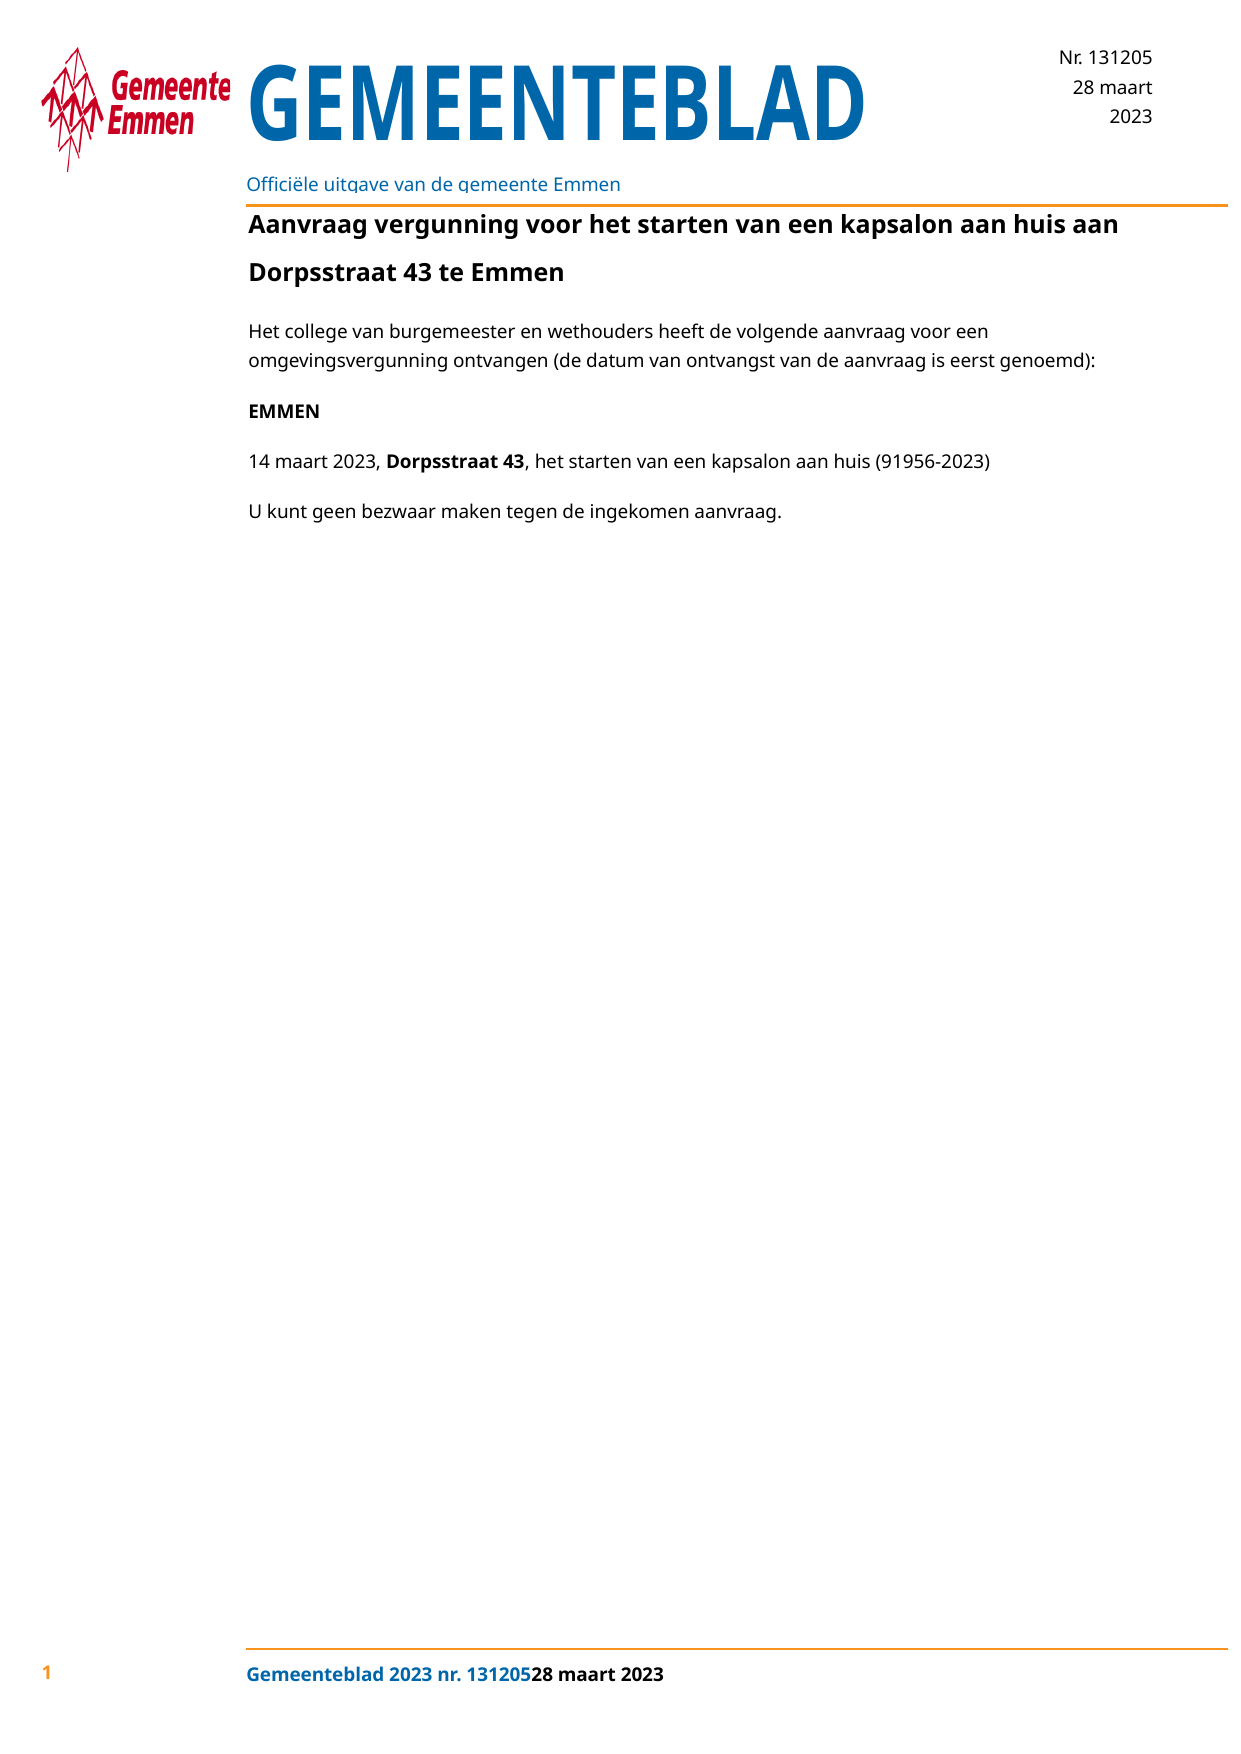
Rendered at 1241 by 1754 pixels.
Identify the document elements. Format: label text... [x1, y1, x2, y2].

text 14 maart 2023, Dorpsstraat 43, het starten van een kapsalon aan huis (91956-2023) [248, 448, 1152, 474]
text U kunt geen bezwaar maken tegen de ingekomen aanvraag. [248, 499, 1152, 524]
text EMMEN [248, 398, 1152, 424]
text Aanvraag vergunning voor het starten van een kapsalon aan huis aan Dorpsstraat 43 te Emmen [248, 207, 1152, 288]
picture [41, 47, 231, 172]
text Het college van burgemeester en wethouders heeft de volgende aanvraag voor een omgevingsvergunning ontvangen (de datum van ontvangst van de aanvraag is eerst genoemd): [248, 318, 1152, 373]
